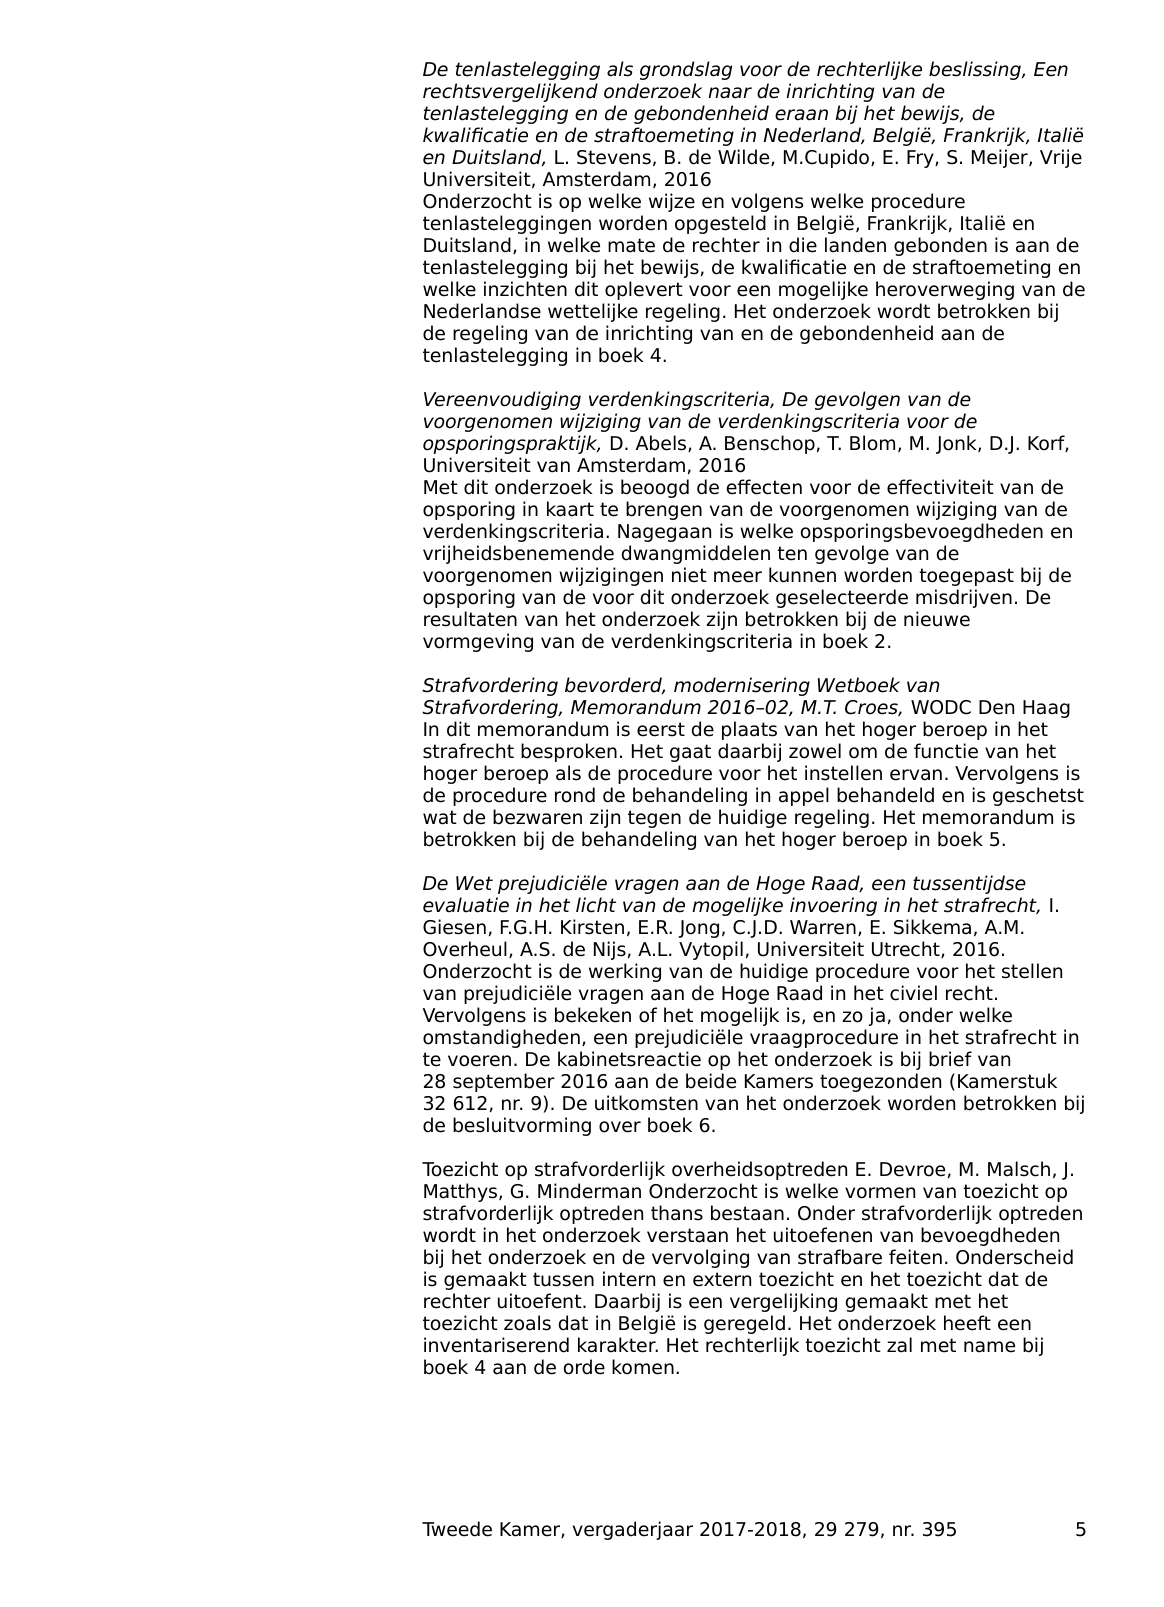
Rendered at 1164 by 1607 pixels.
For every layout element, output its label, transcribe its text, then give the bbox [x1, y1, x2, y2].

text De Wet prejudiciële vragen aan de Hoge Raad, een tussentijdse evaluatie in het licht van de mogelijke invoering in het strafrecht, I. Giesen, F.G.H. Kirsten, E.R. Jong, C.J.D. Warren, E. Sikkema, A.M. Overheul, A.S. de Nijs, A.L. Vytopil, Universiteit Utrecht, 2016. Onderzocht is de werking van de huidige procedure voor het stellen van prejudiciële vragen aan de Hoge Raad in het civiel recht. Vervolgens is bekeken of het mogelijk is, en zo ja, onder welke omstandigheden, een prejudiciële vraagprocedure in het strafrecht in te voeren. De kabinetsreactie op het onderzoek is bij brief van 28 september 2016 aan de beide Kamers toegezonden (Kamerstuk 32 612, nr. 9). De uitkomsten van het onderzoek worden betrokken bij de besluitvorming over boek 6. [422, 873, 1087, 1137]
text Vereenvoudiging verdenkingscriteria, De gevolgen van de voorgenomen wijziging van de verdenkingscriteria voor de opsporingspraktijk, D. Abels, A. Benschop, T. Blom, M. Jonk, D.J. Korf, Universiteit van Amsterdam, 2016 [422, 389, 1087, 477]
text Met dit onderzoek is beoogd de effecten voor de effectiviteit van de opsporing in kaart te brengen van de voorgenomen wijziging van de verdenkingscriteria. Nagegaan is welke opsporingsbevoegdheden en vrijheidsbenemende dwangmiddelen ten gevolge van de voorgenomen wijzigingen niet meer kunnen worden toegepast bij de opsporing van de voor dit onderzoek geselecteerde misdrijven. De resultaten van het onderzoek zijn betrokken bij de nieuwe vormgeving van de verdenkingscriteria in boek 2. [422, 477, 1087, 653]
text De tenlastelegging als grondslag voor de rechterlijke beslissing, Een rechtsvergelijkend onderzoek naar de inrichting van de tenlastelegging en de gebondenheid eraan bij het bewijs, de kwalificatie en de straftoemeting in Nederland, België, Frankrijk, Italië en Duitsland, L. Stevens, B. de Wilde, M.Cupido, E. Fry, S. Meijer, Vrije Universiteit, Amsterdam, 2016 [422, 59, 1087, 191]
text Toezicht op strafvorderlijk overheidsoptreden E. Devroe, M. Malsch, J. Matthys, G. Minderman Onderzocht is welke vormen van toezicht op strafvorderlijk optreden thans bestaan. Onder strafvorderlijk optreden wordt in het onderzoek verstaan het uitoefenen van bevoegdheden bij het onderzoek en de vervolging van strafbare feiten. Onderscheid is gemaakt tussen intern en extern toezicht en het toezicht dat de rechter uitoefent. Daarbij is een vergelijking gemaakt met het toezicht zoals dat in België is geregeld. Het onderzoek heeft een inventariserend karakter. Het rechterlijk toezicht zal met name bij boek 4 aan de orde komen. [422, 1159, 1087, 1379]
text Onderzocht is op welke wijze en volgens welke procedure tenlasteleggingen worden opgesteld in België, Frankrijk, Italië en Duitsland, in welke mate de rechter in die landen gebonden is aan de tenlastelegging bij het bewijs, de kwalificatie en de straftoemeting en welke inzichten dit oplevert voor een mogelijke heroverweging van de Nederlandse wettelijke regeling. Het onderzoek wordt betrokken bij de regeling van de inrichting van en de gebondenheid aan de tenlastelegging in boek 4. [422, 191, 1087, 367]
text In dit memorandum is eerst de plaats van het hoger beroep in het strafrecht besproken. Het gaat daarbij zowel om de functie van het hoger beroep als de procedure voor het instellen ervan. Vervolgens is de procedure rond de behandeling in appel behandeld en is geschetst wat de bezwaren zijn tegen de huidige regeling. Het memorandum is betrokken bij de behandeling van het hoger beroep in boek 5. [422, 719, 1087, 851]
text Strafvordering bevorderd, modernisering Wetboek van Strafvordering, Memorandum 2016–02, M.T. Croes, WODC Den Haag [422, 675, 1087, 719]
